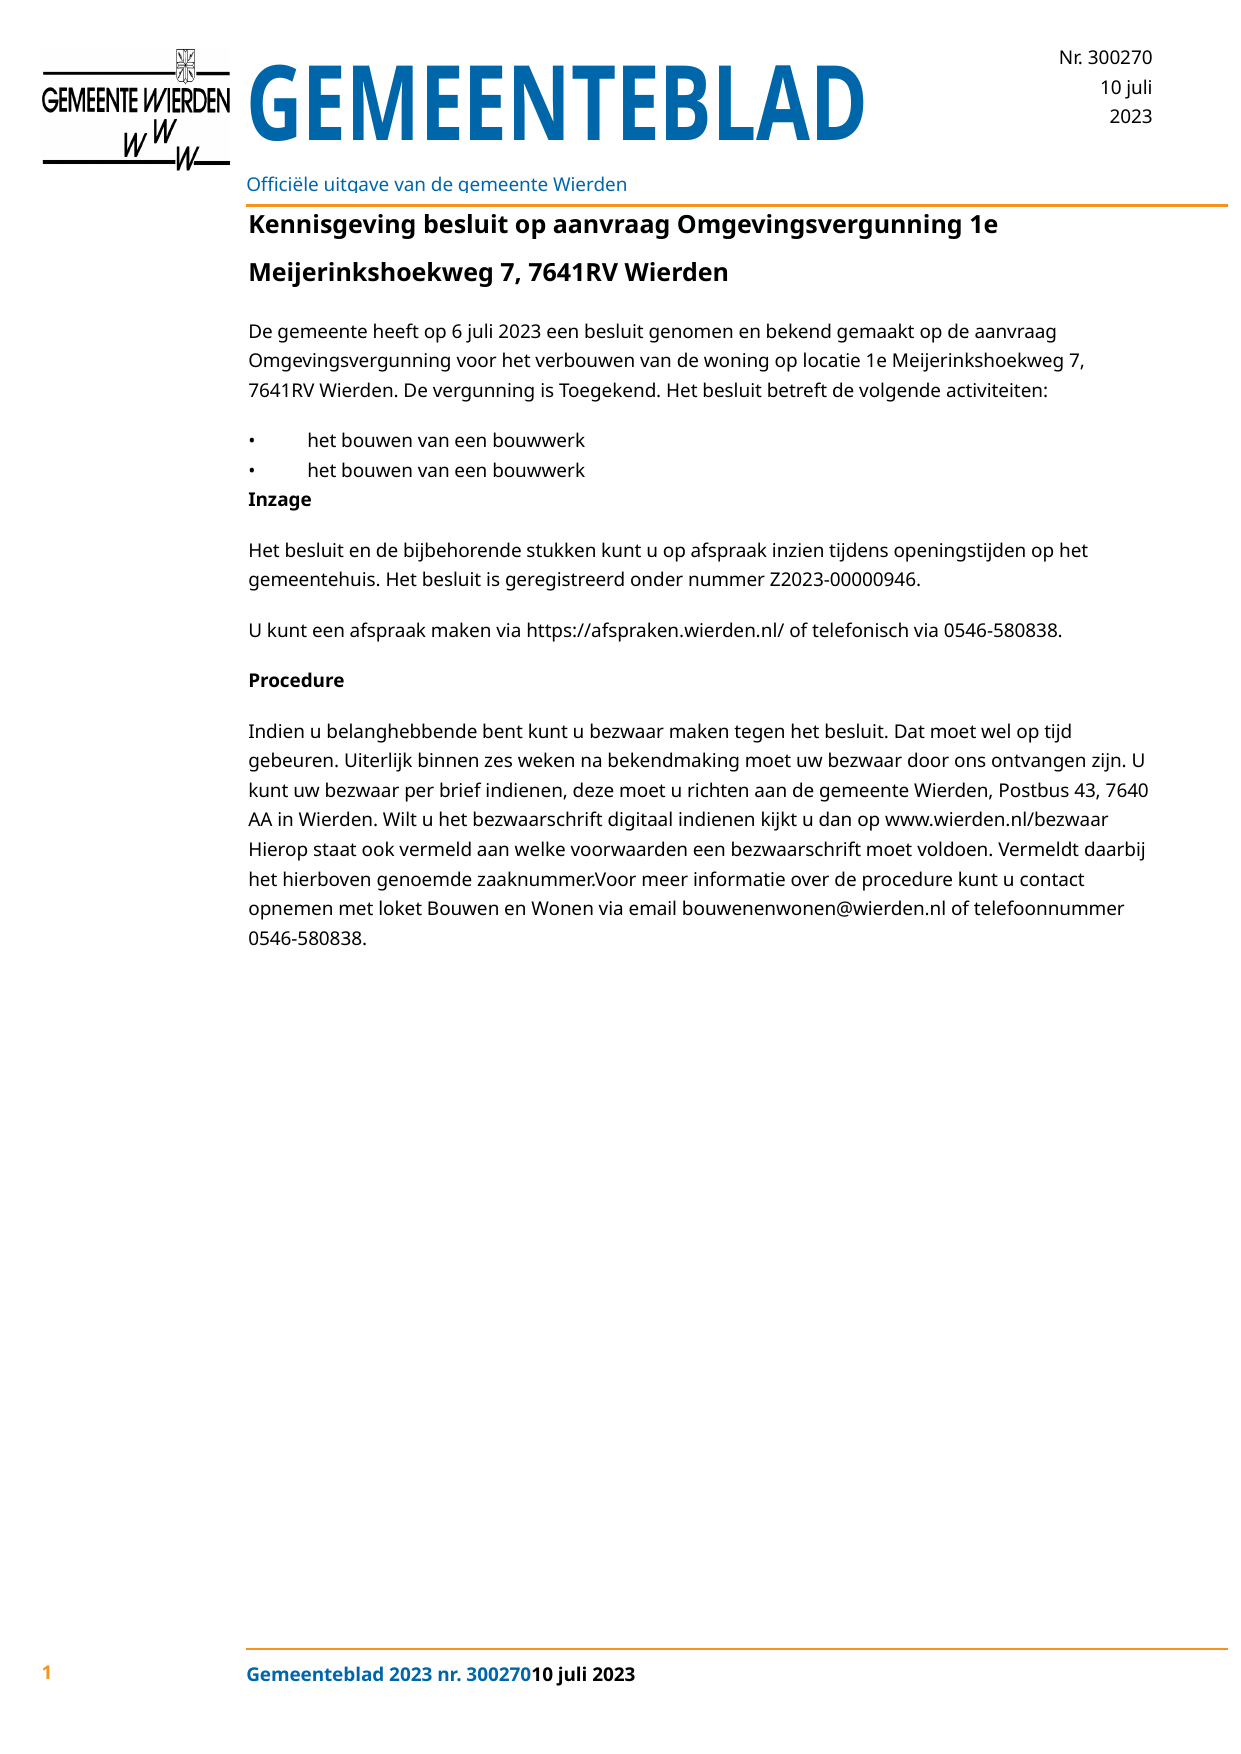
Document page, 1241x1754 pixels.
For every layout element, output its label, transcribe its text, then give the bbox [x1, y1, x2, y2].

text De gemeente heeft op 6 juli 2023 een besluit genomen en bekend gemaakt op de aanvraag Omgevingsvergunning voor het verbouwen van de woning op locatie 1e Meijerinkshoekweg 7, 7641RV Wierden. De vergunning is Toegekend. Het besluit betreft de volgende activiteiten: [248, 318, 1152, 403]
text Inzage [248, 487, 1152, 512]
list het bouwen van een bouwwerk [248, 427, 1152, 453]
list het bouwen van een bouwwerk [248, 457, 1152, 483]
text U kunt een afspraak maken via https://afspraken.wierden.nl/ of telefonisch via 0546-580838. [248, 617, 1152, 643]
text Indien u belanghebbende bent kunt u bezwaar maken tegen het besluit. Dat moet wel op tijd gebeuren. Uiterlijk binnen zes weken na bekendmaking moet uw bezwaar door ons ontvangen zijn. U kunt uw bezwaar per brief indienen, deze moet u richten aan de gemeente Wierden, Postbus 43, 7640 AA in Wierden. Wilt u het bezwaarschrift digitaal indienen kijkt u dan op www.wierden.nl/bezwaar Hierop staat ook vermeld aan welke voorwaarden een bezwaarschrift moet voldoen. Vermeldt daarbij het hierboven genoemde zaaknummer.Voor meer informatie over de procedure kunt u contact opnemen met loket Bouwen en Wonen via email bouwenenwonen@wierden.nl of telefoonnummer 0546-580838. [248, 718, 1152, 951]
text Procedure [248, 667, 1152, 693]
picture [41, 47, 231, 172]
text Het besluit en de bijbehorende stukken kunt u op afspraak inzien tijdens openingstijden op het gemeentehuis. Het besluit is geregistreerd onder nummer Z2023-00000946. [248, 537, 1152, 592]
text Kennisgeving besluit op aanvraag Omgevingsvergunning 1e Meijerinkshoekweg 7, 7641RV Wierden [248, 207, 1152, 288]
